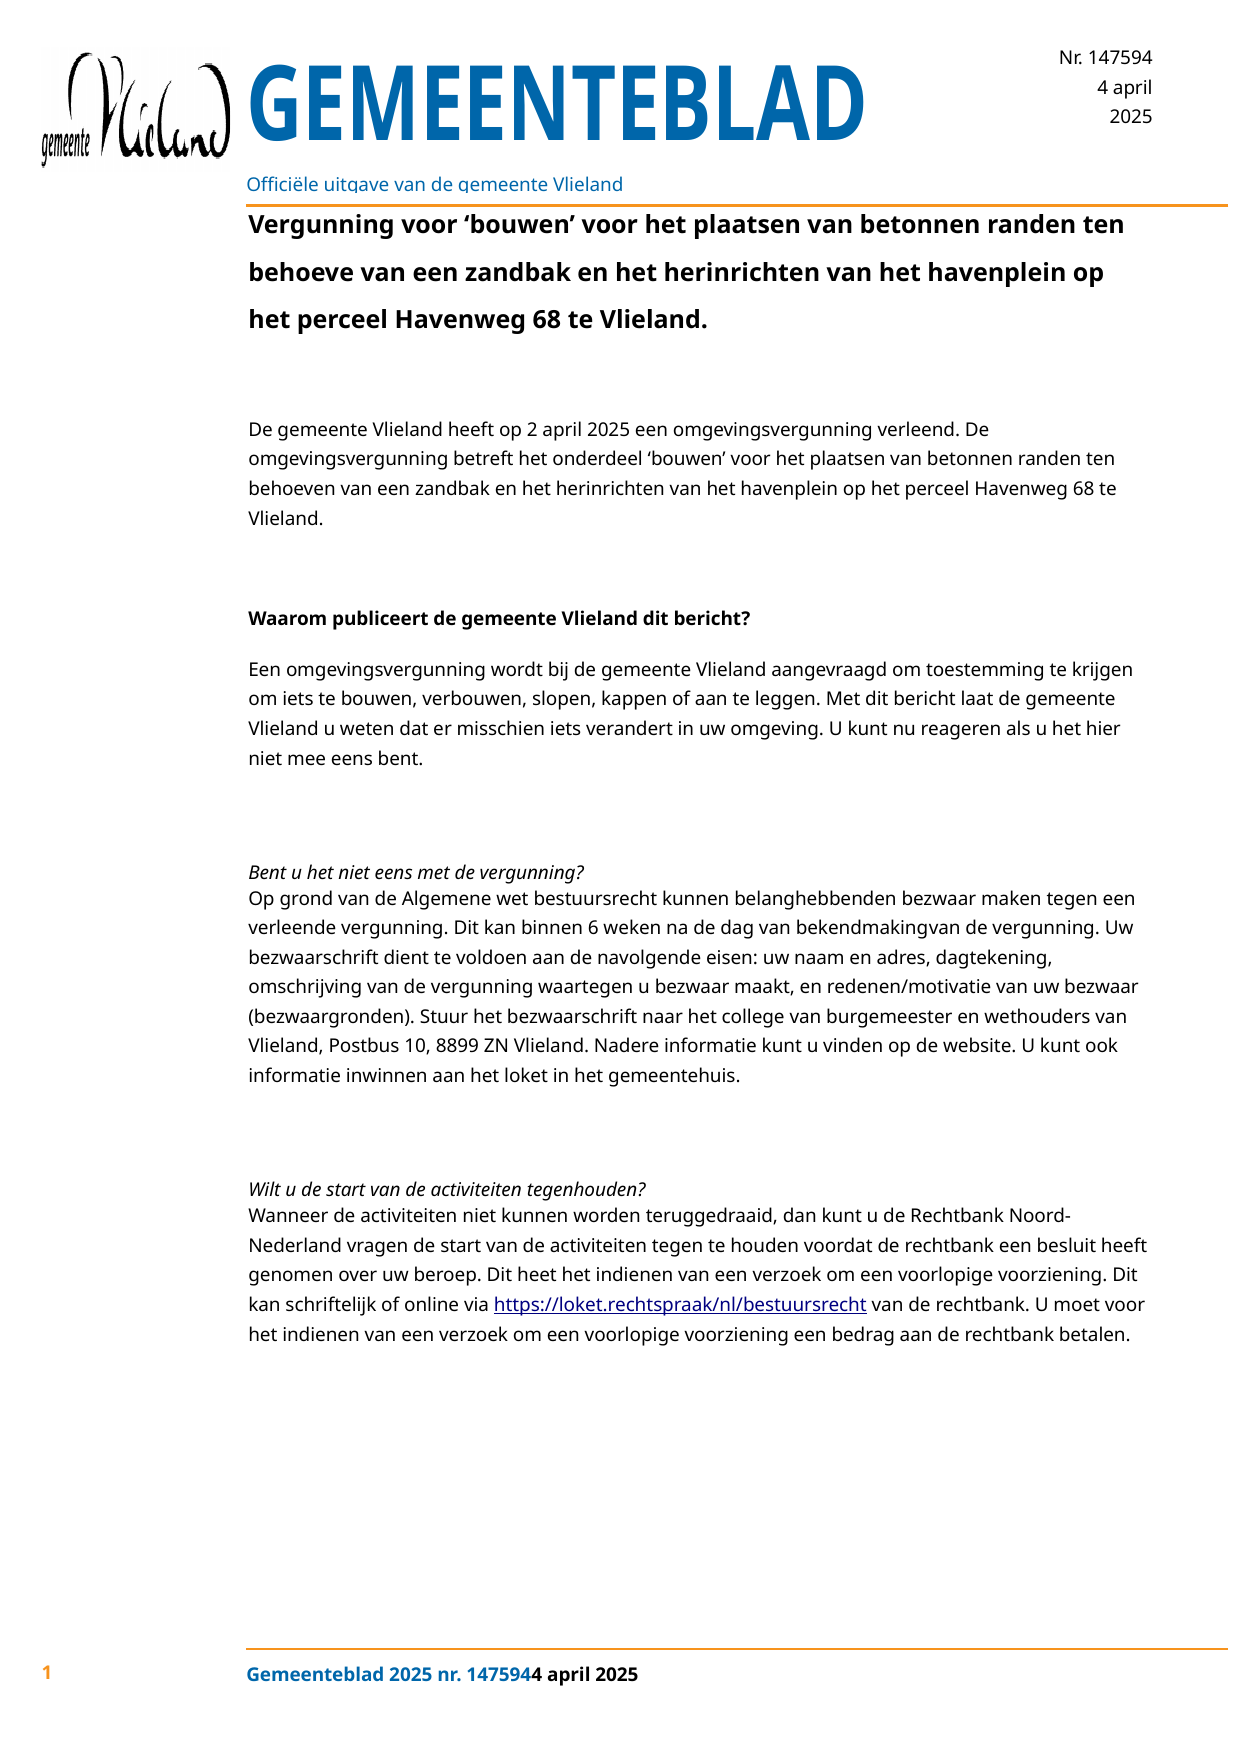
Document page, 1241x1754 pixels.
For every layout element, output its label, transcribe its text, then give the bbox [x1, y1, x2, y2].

text Vergunning voor ‘bouwen’ voor het plaatsen van betonnen randen ten behoeve van een zandbak en het herinrichten van het havenplein op het perceel Havenweg 68 te Vlieland. [248, 207, 1152, 336]
text Waarom publiceert de gemeente Vlieland dit bericht? [248, 606, 1152, 631]
text Op grond van de Algemene wet bestuursrecht kunnen belanghebbenden bezwaar maken tegen een verleende vergunning. Dit kan binnen 6 weken na de dag van bekendmakingvan de vergunning. Uw bezwaarschrift dient te voldoen aan de navolgende eisen: uw naam en adres, dagtekening, omschrijving van de vergunning waartegen u bezwaar maakt, en redenen/motivatie van uw bezwaar (bezwaargronden). Stuur het bezwaarschrift naar het college van burgemeester en wethouders van Vlieland, Postbus 10, 8899 ZN Vlieland. Nadere informatie kunt u vinden op de website. U kunt ook informatie inwinnen aan het loket in het gemeentehuis. [248, 885, 1152, 1088]
text Een omgevingsvergunning wordt bij de gemeente Vlieland aangevraagd om toestemming te krijgen om iets te bouwen, verbouwen, slopen, kappen of aan te leggen. Met dit bericht laat de gemeente Vlieland u weten dat er misschien iets verandert in uw omgeving. U kunt nu reageren als u het hier niet mee eens bent. [248, 656, 1152, 770]
text De gemeente Vlieland heeft op 2 april 2025 een omgevingsvergunning verleend. De omgevingsvergunning betreft het onderdeel ‘bouwen’ voor het plaatsen van betonnen randen ten behoeven van een zandbak en het herinrichten van het havenplein op het perceel Havenweg 68 te Vlieland. [248, 416, 1152, 530]
text Wanneer de activiteiten niet kunnen worden teruggedraaid, dan kunt u de Rechtbank Noord-Nederland vragen de start van de activiteiten tegen te houden voordat de rechtbank een besluit heeft genomen over uw beroep. Dit heet het indienen van een verzoek om een voorlopige voorziening. Dit kan schriftelijk of online via https://loket.rechtspraak/nl/bestuursrecht van de rechtbank. U moet voor het indienen van een verzoek om een voorlopige voorziening een bedrag aan de rechtbank betalen. [248, 1202, 1152, 1346]
picture [41, 47, 231, 172]
text Wilt u de start van de activiteiten tegenhouden? [248, 1177, 1152, 1202]
text Bent u het niet eens met de vergunning? [248, 859, 1152, 885]
